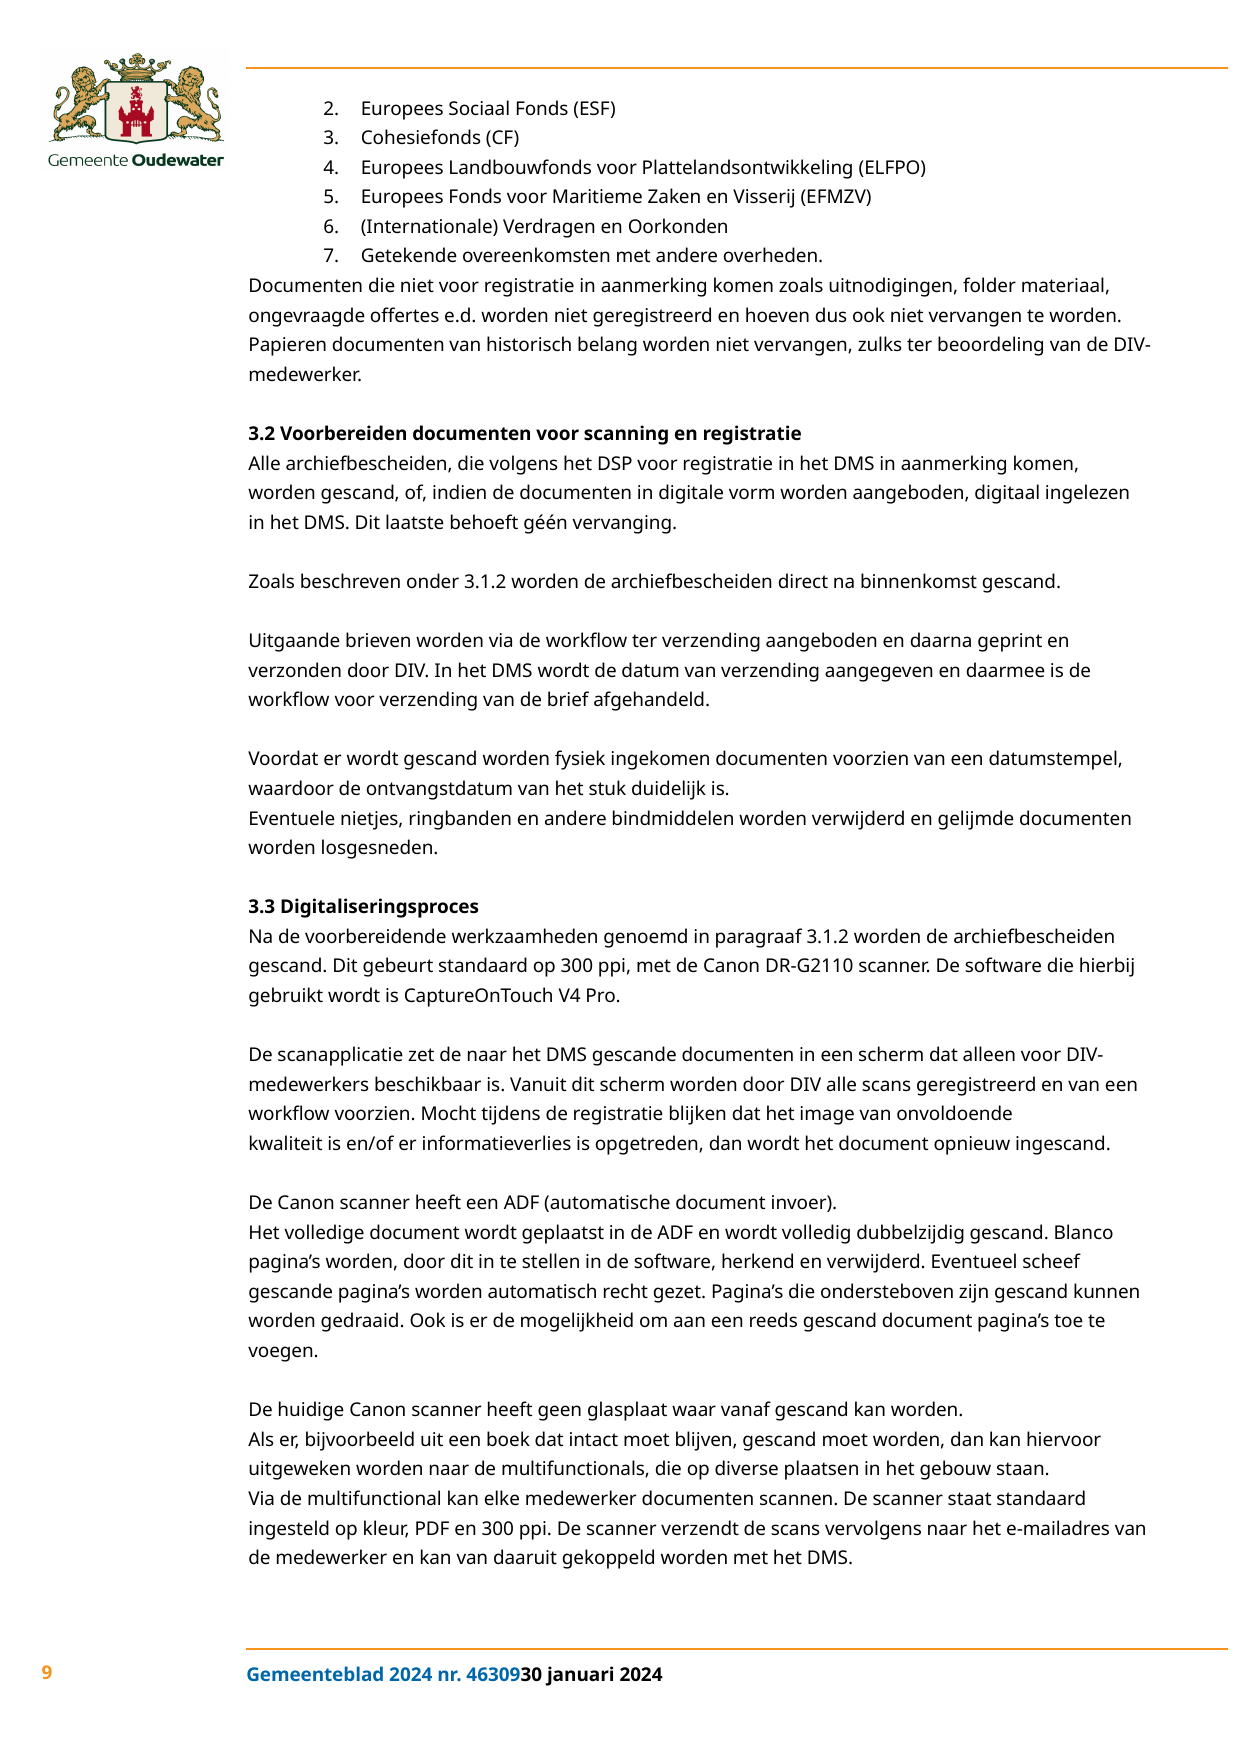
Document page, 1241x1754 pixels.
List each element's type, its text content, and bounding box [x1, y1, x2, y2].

text De huidige Canon scanner heeft geen glasplaat waar vanaf gescand kan worden. [248, 1396, 1152, 1422]
text kwaliteit is en/of er informatieverlies is opgetreden, dan wordt het document opnieuw ingescand. [248, 1130, 1152, 1156]
text De scanapplicatie zet de naar het DMS gescande documenten in een scherm dat alleen voor DIV-medewerkers beschikbaar is. Vanuit dit scherm worden door DIV alle scans geregistreerd en van een workflow voorzien. Mocht tijdens de registratie blijken dat het image van onvoldoende [248, 1041, 1152, 1126]
text Alle archiefbescheiden, die volgens het DSP voor registratie in het DMS in aanmerking komen, worden gescand, of, indien de documenten in digitale vorm worden aangeboden, digitaal ingelezen in het DMS. Dit laatste behoeft géén vervanging. [248, 450, 1152, 535]
text Via de multifunctional kan elke medewerker documenten scannen. De scanner staat standaard ingesteld op kleur, PDF en 300 ppi. De scanner verzendt de scans vervolgens naar het e-mailadres van de medewerker en kan van daaruit gekoppeld worden met het DMS. [248, 1485, 1152, 1570]
list Cohesiefonds (CF) [323, 124, 1152, 150]
list Europees Landbouwfonds voor Plattelandsontwikkeling (ELFPO) [323, 154, 1152, 180]
text 3.3 Digitaliseringsproces [248, 893, 1152, 919]
text Zoals beschreven onder 3.1.2 worden de archiefbescheiden direct na binnenkomst gescand. [248, 568, 1152, 594]
text 3.2 Voorbereiden documenten voor scanning en registratie [248, 420, 1152, 446]
list Europees Sociaal Fonds (ESF) [323, 95, 1152, 121]
text Documenten die niet voor registratie in aanmerking komen zoals uitnodigingen, folder materiaal, ongevraagde offertes e.d. worden niet geregistreerd en hoeven dus ook niet vervangen te worden. [248, 272, 1152, 328]
list (Internationale) Verdragen en Oorkonden [323, 213, 1152, 239]
text Het volledige document wordt geplaatst in de ADF en wordt volledig dubbelzijdig gescand. Blanco pagina’s worden, door dit in te stellen in de software, herkend en verwijderd. Eventueel scheef gescande pagina’s worden automatisch recht gezet. Pagina’s die ondersteboven zijn gescand kunnen worden gedraaid. Ook is er de mogelijkheid om aan een reeds gescand document pagina’s toe te voegen. [248, 1219, 1152, 1363]
picture [41, 47, 231, 172]
text De Canon scanner heeft een ADF (automatische document invoer). [248, 1189, 1152, 1215]
text Als er, bijvoorbeeld uit een boek dat intact moet blijven, gescand moet worden, dan kan hiervoor uitgeweken worden naar de multifunctionals, die op diverse plaatsen in het gebouw staan. [248, 1426, 1152, 1481]
list Getekende overeenkomsten met andere overheden. [323, 243, 1152, 268]
text Eventuele nietjes, ringbanden en andere bindmiddelen worden verwijderd en gelijmde documenten worden losgesneden. [248, 805, 1152, 860]
text Na de voorbereidende werkzaamheden genoemd in paragraaf 3.1.2 worden de archiefbescheiden gescand. Dit gebeurt standaard op 300 ppi, met de Canon DR-G2110 scanner. De software die hierbij gebruikt wordt is CaptureOnTouch V4 Pro. [248, 923, 1152, 1008]
list Europees Fonds voor Maritieme Zaken en Visserij (EFMZV) [323, 183, 1152, 209]
text Papieren documenten van historisch belang worden niet vervangen, zulks ter beoordeling van de DIV-medewerker. [248, 331, 1152, 387]
text Voordat er wordt gescand worden fysiek ingekomen documenten voorzien van een datumstempel, waardoor de ontvangstdatum van het stuk duidelijk is. [248, 746, 1152, 801]
text Uitgaande brieven worden via de workflow ter verzending aangeboden en daarna geprint en verzonden door DIV. In het DMS wordt de datum van verzending aangegeven en daarmee is de workflow voor verzending van de brief afgehandeld. [248, 627, 1152, 712]
